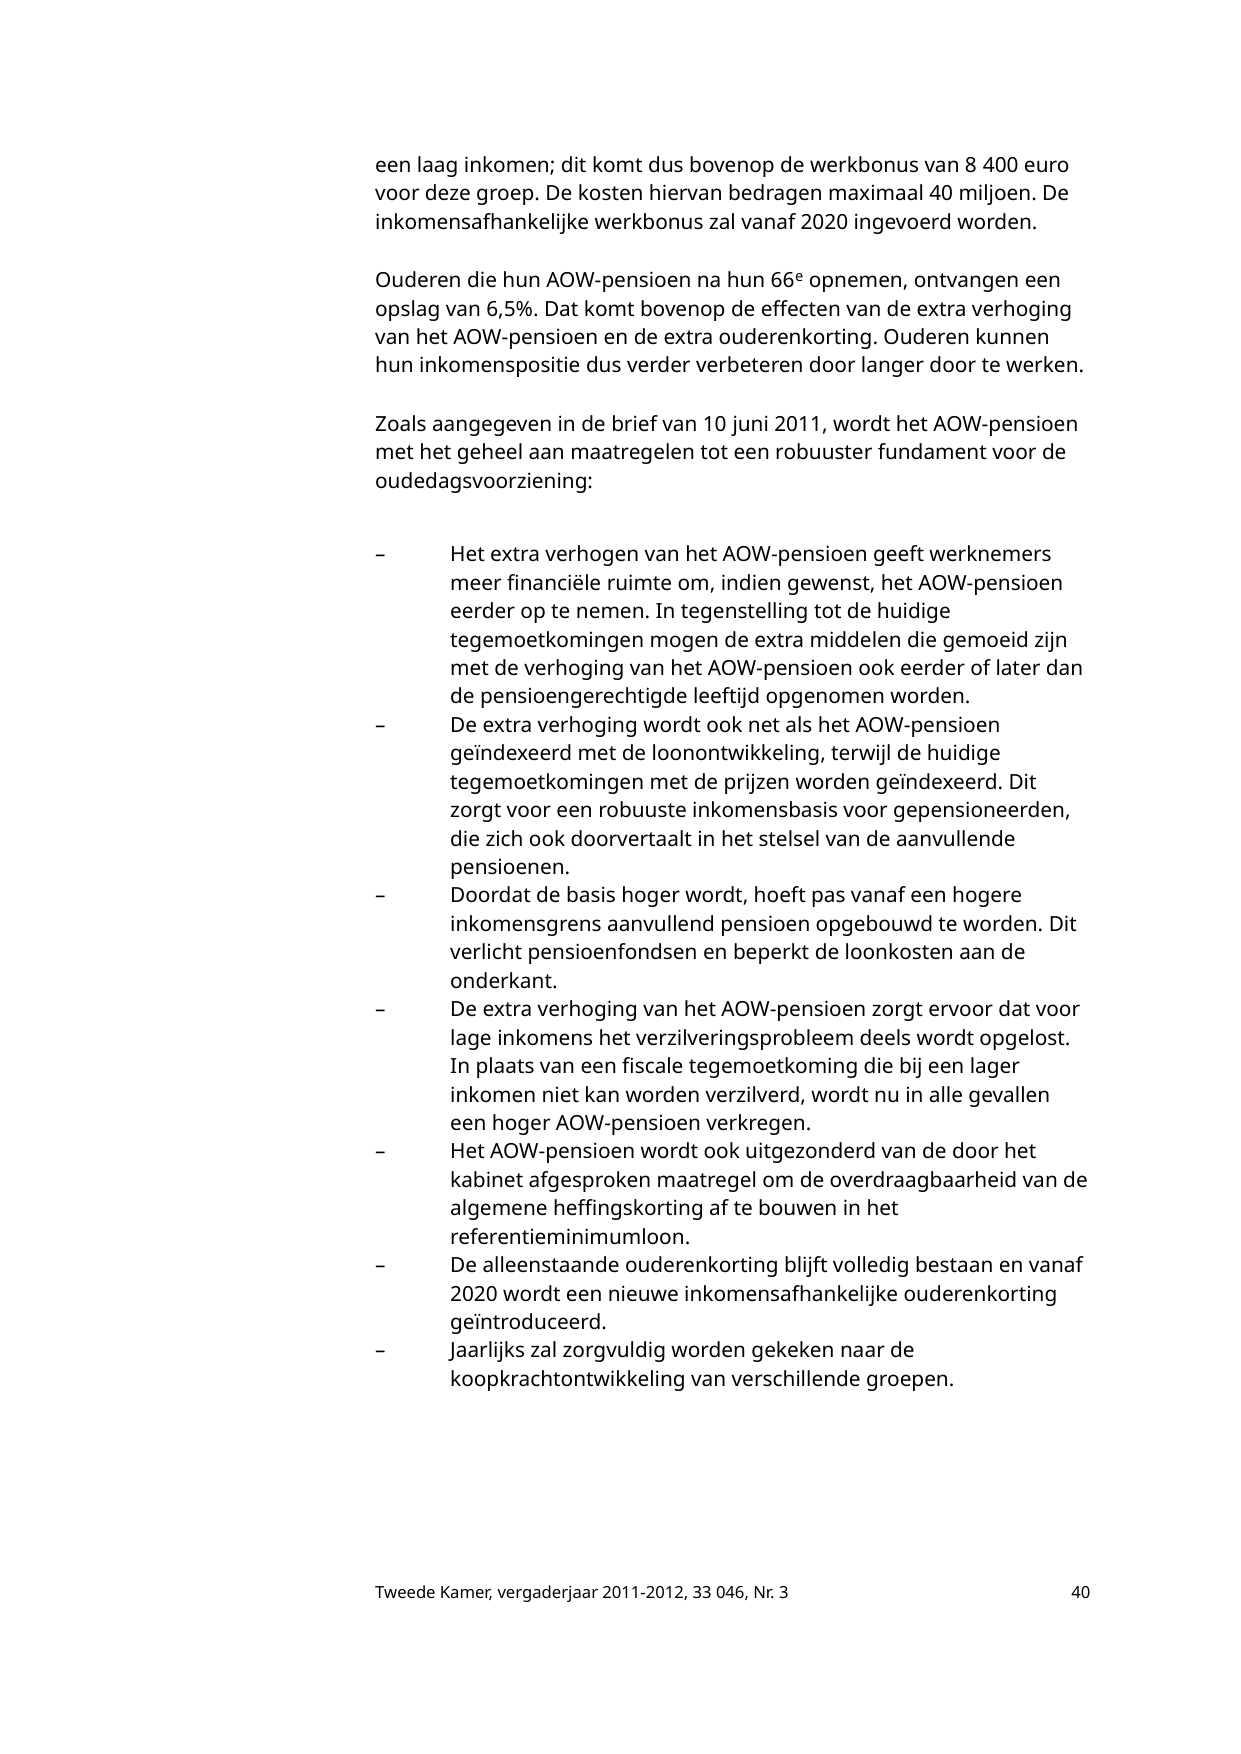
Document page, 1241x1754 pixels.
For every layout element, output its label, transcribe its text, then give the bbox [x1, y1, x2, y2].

list Het AOW-pensioen wordt ook uitgezonderd van de door het kabinet afgesproken maatregel om de overdraagbaarheid van de algemene heffingskorting af te bouwen in het referentieminimumloon. [375, 1137, 1090, 1250]
text een laag inkomen; dit komt dus bovenop de werkbonus van 8 400 euro voor deze groep. De kosten hiervan bedragen maximaal 40 miljoen. De inkomensafhankelijke werkbonus zal vanaf 2020 ingevoerd worden. [375, 150, 1090, 235]
list Jaarlijks zal zorgvuldig worden gekeken naar de koopkrachtontwikkeling van verschillende groepen. [375, 1336, 1090, 1392]
list De alleenstaande ouderenkorting blijft volledig bestaan en vanaf 2020 wordt een nieuwe inkomensafhankelijke ouderenkorting geïntroduceerd. [375, 1250, 1090, 1336]
list De extra verhoging wordt ook net als het AOW-pensioen geïndexeerd met de loonontwikkeling, terwijl de huidige tegemoetkomingen met de prijzen worden geïndexeerd. Dit zorgt voor een robuuste inkomensbasis voor gepensioneerden, die zich ook doorvertaalt in het stelsel van de aanvullende pensioenen. [375, 710, 1090, 881]
list De extra verhoging van het AOW-pensioen zorgt ervoor dat voor lage inkomens het verzilveringsprobleem deels wordt opgelost. In plaats van een fiscale tegemoetkoming die bij een lager inkomen niet kan worden verzilverd, wordt nu in alle gevallen een hoger AOW-pensioen verkregen. [375, 994, 1090, 1137]
list Het extra verhogen van het AOW-pensioen geeft werknemers meer financiële ruimte om, indien gewenst, het AOW-pensioen eerder op te nemen. In tegenstelling tot de huidige tegemoetkomingen mogen de extra middelen die gemoeid zijn met de verhoging van het AOW-pensioen ook eerder of later dan de pensioengerechtigde leeftijd opgenomen worden. [375, 539, 1090, 710]
text Ouderen die hun AOW-pensioen na hun 66e opnemen, ontvangen een opslag van 6,5%. Dat komt bovenop de effecten van de extra verhoging van het AOW-pensioen en de extra ouderenkorting. Ouderen kunnen hun inkomenspositie dus verder verbeteren door langer door te werken. [375, 265, 1090, 379]
list Doordat de basis hoger wordt, hoeft pas vanaf een hogere inkomensgrens aanvullend pensioen opgebouwd te worden. Dit verlicht pensioenfondsen en beperkt de loonkosten aan de onderkant. [375, 881, 1090, 994]
text Zoals aangegeven in de brief van 10 juni 2011, wordt het AOW-pensioen met het geheel aan maatregelen tot een robuuster fundament voor de oudedagsvoorziening: [375, 409, 1090, 494]
